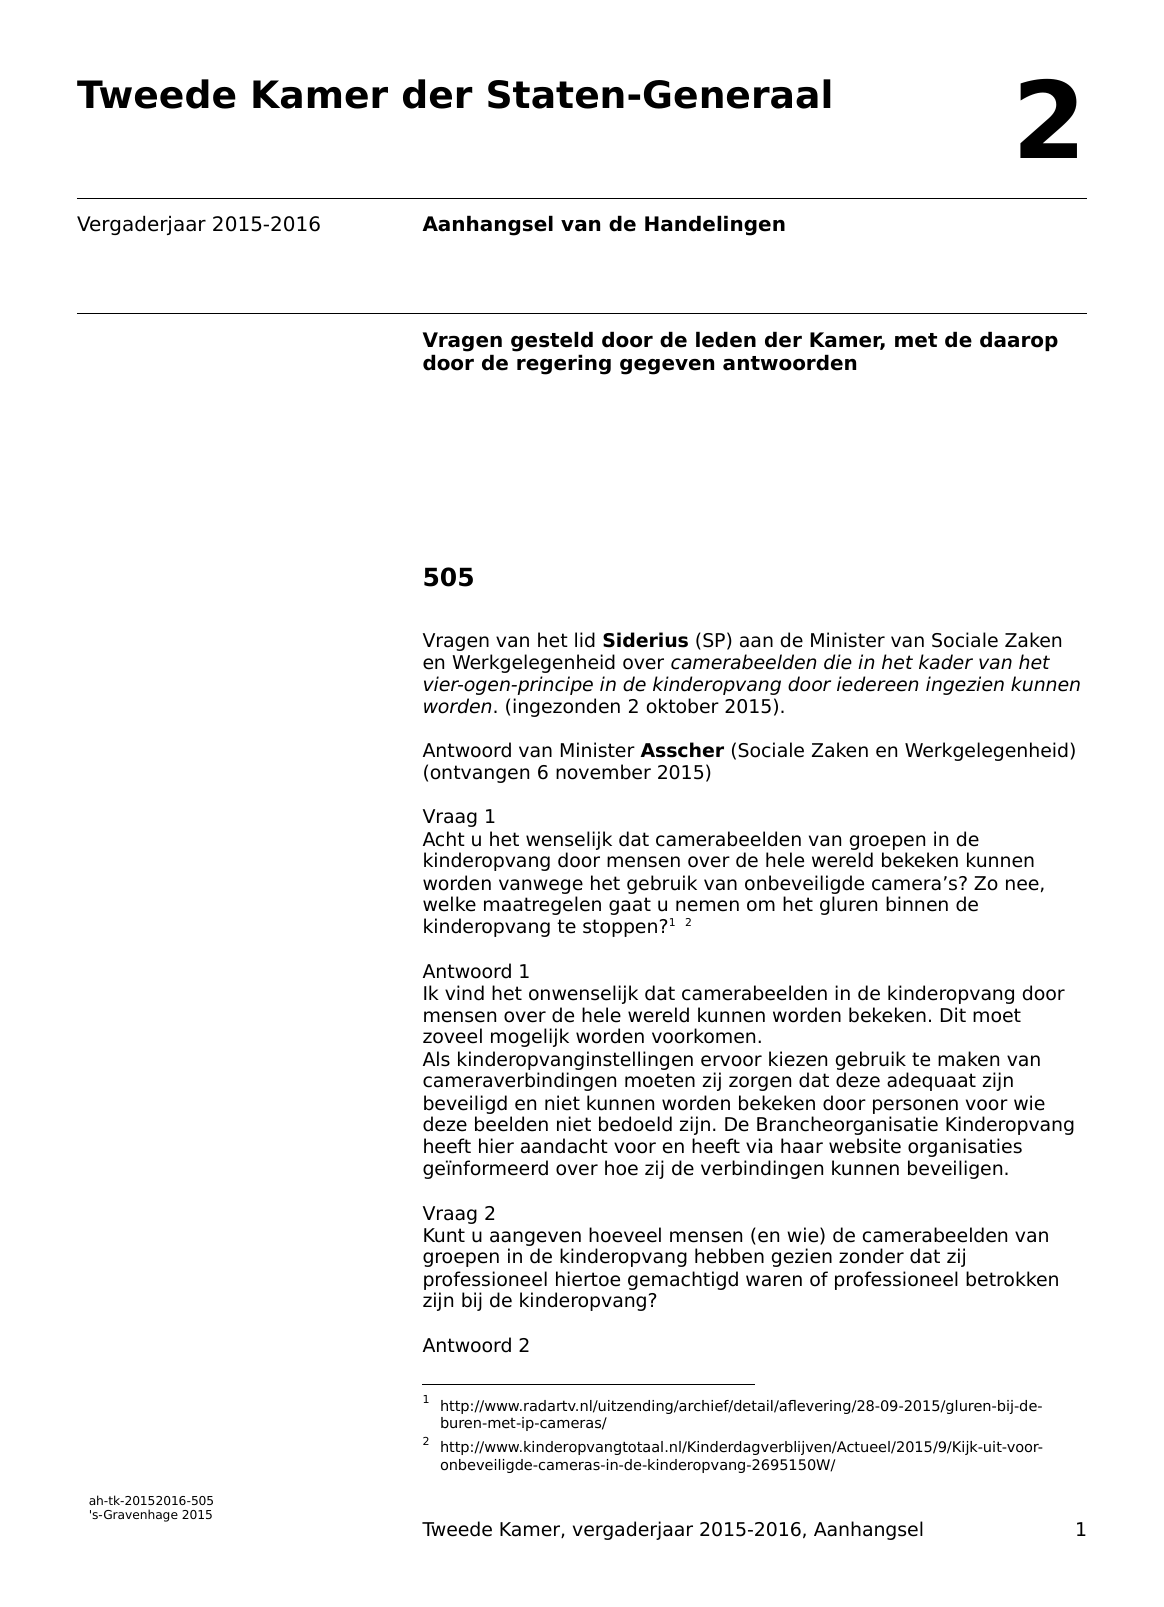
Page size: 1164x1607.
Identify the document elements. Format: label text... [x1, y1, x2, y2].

text Kunt u aangeven hoeveel mensen (en wie) de camerabeelden van groepen in de kinderopvang hebben gezien zonder dat zij professioneel hiertoe gemachtigd waren of professioneel betrokken zijn bij de kinderopvang? [422, 1224, 1087, 1312]
text Antwoord 2 [422, 1334, 1087, 1357]
text Vraag 2 [422, 1202, 1087, 1224]
table_cell Vragen gesteld door de leden der Kamer, met de daarop door de regering gegeven antwoorden [422, 314, 1087, 375]
text Als kinderopvanginstellingen ervoor kiezen gebruik te maken van cameraverbindingen moeten zij zorgen dat deze adequaat zijn beveiligd en niet kunnen worden bekeken door personen voor wie deze beelden niet bedoeld zijn. De Brancheorganisatie Kinderopvang heeft hier aandacht voor en heeft via haar website organisaties geïnformeerd over hoe zij de verbindingen kunnen beveiligen. [422, 1048, 1087, 1180]
text ah-tk-20152016-505 [88, 1494, 323, 1508]
table_cell [77, 314, 422, 375]
text Acht u het wenselijk dat camerabeelden van groepen in de kinderopvang door mensen over de hele wereld bekeken kunnen worden vanwege het gebruik van onbeveiligde camera’s? Zo nee, welke maatregelen gaat u nemen om het gluren binnen de kinderopvang te stoppen? [422, 828, 1087, 938]
text Vraag 1 [422, 806, 1087, 828]
table_cell Aanhangsel van de Handelingen [422, 199, 1087, 313]
text Antwoord 1 [422, 961, 1087, 982]
text Vragen van het lid Siderius (SP) aan de Minister van Sociale Zaken en Werkgelegenheid over camerabeelden die in het kader van het vier-ogen-principe in de kinderopvang door iedereen ingezien kunnen worden. (ingezonden 2 oktober 2015). [422, 630, 1087, 718]
text Ik vind het onwenselijk dat camerabeelden in de kinderopvang door mensen over de hele wereld kunnen worden bekeken. Dit moet zoveel mogelijk worden voorkomen. [422, 982, 1087, 1048]
text Antwoord van Minister Asscher (Sociale Zaken en Werkgelegenheid) (ontvangen 6 november 2015) [422, 740, 1087, 784]
text http://www.radartv.nl/uitzending/archief/detail/aflevering/28-09-2015/gluren-bij-de-buren-met-ip-cameras/ [422, 1393, 1087, 1432]
text 's-Gravenhage 2015 [88, 1508, 323, 1522]
text http://www.kinderopvangtotaal.nl/Kinderdagverblijven/Actueel/2015/9/Kijk-uit-voor-onbeveiligde-cameras-in-de-kinderopvang-2695150W/ [422, 1435, 1087, 1474]
table_cell Vergaderjaar 2015-2016 [77, 199, 422, 313]
table_header 2 [886, 59, 1087, 198]
table_header Tweede Kamer der Staten-Generaal [77, 59, 886, 198]
text 505 [422, 563, 1087, 592]
